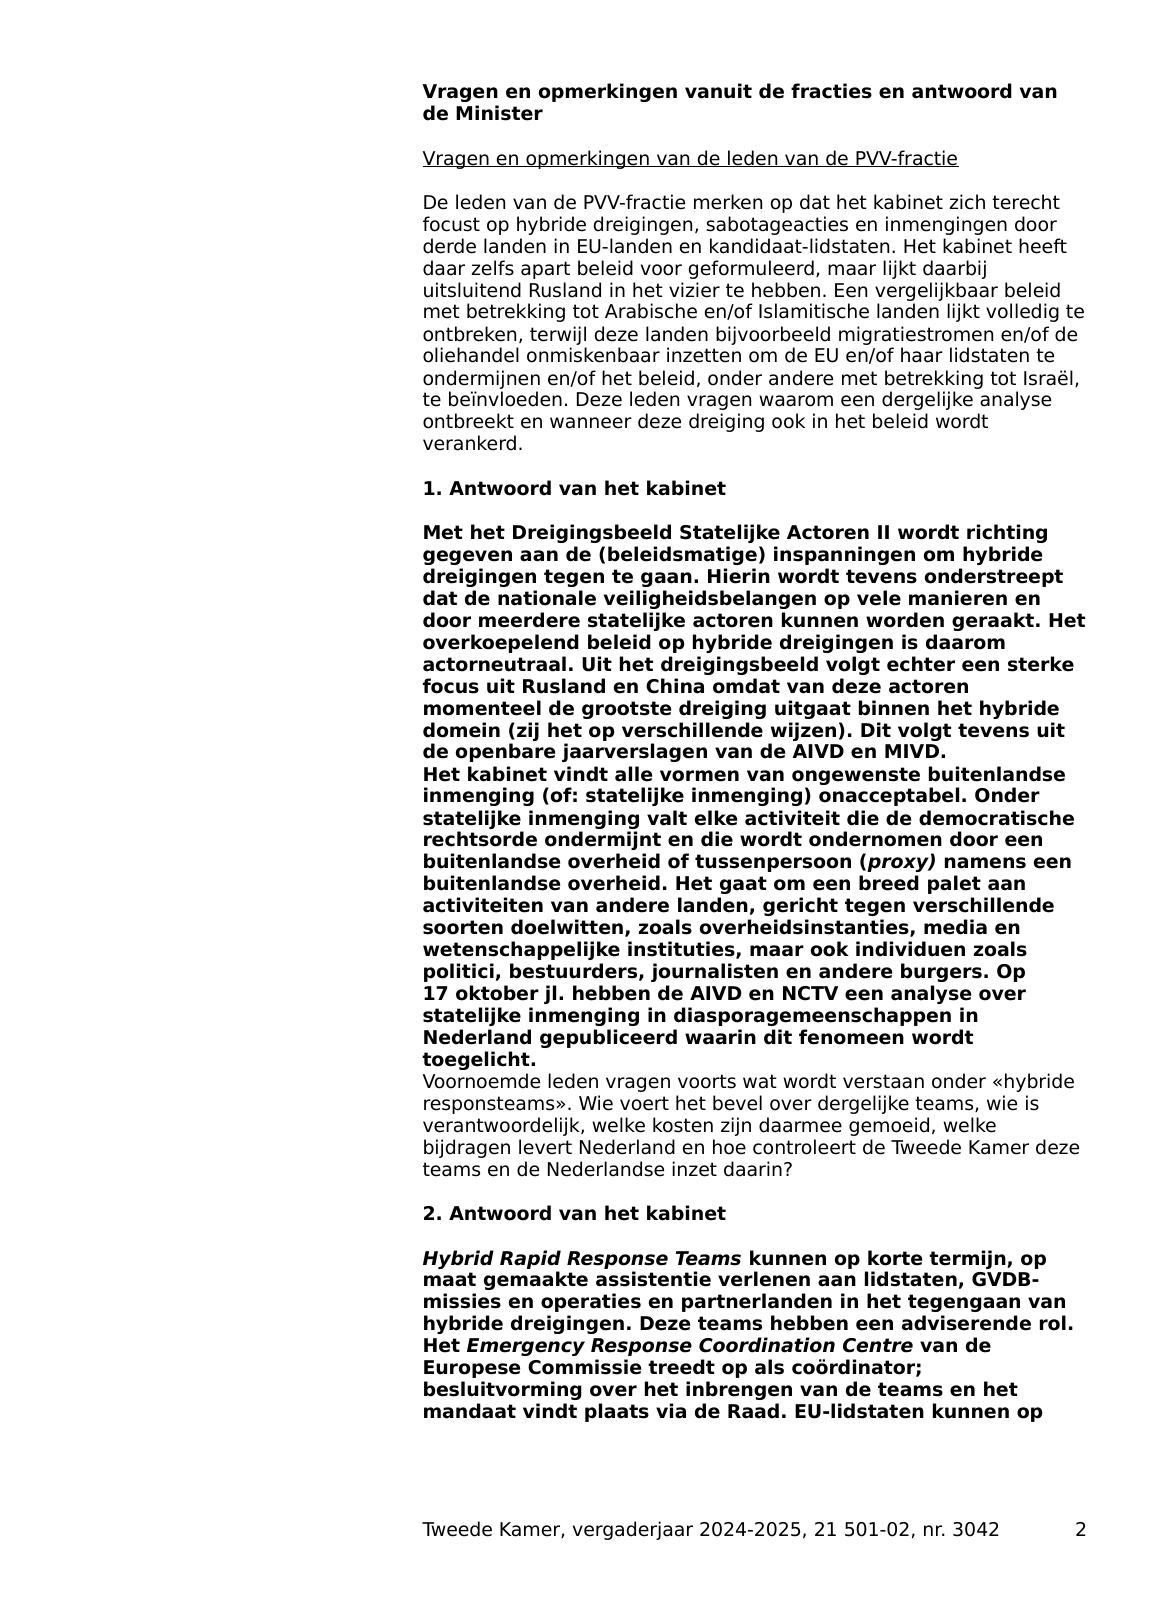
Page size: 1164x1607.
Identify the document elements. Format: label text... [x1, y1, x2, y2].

subtitle Vragen en opmerkingen van de leden van de PVV-fractie [422, 147, 1087, 169]
subtitle 2. Antwoord van het kabinet [422, 1203, 1087, 1225]
subtitle Vragen en opmerkingen vanuit de fracties en antwoord van de Minister [422, 81, 1087, 125]
text Voornoemde leden vragen voorts wat wordt verstaan onder «hybride responsteams». Wie voert het bevel over dergelijke teams, wie is verantwoordelijk, welke kosten zijn daarmee gemoeid, welke bijdragen levert Nederland en hoe controleert de Tweede Kamer deze teams en de Nederlandse inzet daarin? [422, 1071, 1087, 1181]
text Met het Dreigingsbeeld Statelijke Actoren II wordt richting gegeven aan de (beleidsmatige) inspanningen om hybride dreigingen tegen te gaan. Hierin wordt tevens onderstreept dat de nationale veiligheidsbelangen op vele manieren en door meerdere statelijke actoren kunnen worden geraakt. Het overkoepelend beleid op hybride dreigingen is daarom actorneutraal. Uit het dreigingsbeeld volgt echter een sterke focus uit Rusland en China omdat van deze actoren momenteel de grootste dreiging uitgaat binnen het hybride domein (zij het op verschillende wijzen). Dit volgt tevens uit de openbare jaarverslagen van de AIVD en MIVD. [422, 522, 1087, 763]
text Hybrid Rapid Response Teams kunnen op korte termijn, op maat gemaakte assistentie verlenen aan lidstaten, GVDB-missies en operaties en partnerlanden in het tegengaan van hybride dreigingen. Deze teams hebben een adviserende rol. Het Emergency Response Coordination Centre van de Europese Commissie treedt op als coördinator; besluitvorming over het inbrengen van de teams en het mandaat vindt plaats via de Raad. EU-lidstaten kunnen op [422, 1247, 1087, 1423]
text Het kabinet vindt alle vormen van ongewenste buitenlandse inmenging (of: statelijke inmenging) onacceptabel. Onder statelijke inmenging valt elke activiteit die de democratische rechtsorde ondermijnt en die wordt ondernomen door een buitenlandse overheid of tussenpersoon (proxy) namens een buitenlandse overheid. Het gaat om een breed palet aan activiteiten van andere landen, gericht tegen verschillende soorten doelwitten, zoals overheidsinstanties, media en wetenschappelijke instituties, maar ook individuen zoals politici, bestuurders, journalisten en andere burgers. Op 17 oktober jl. hebben de AIVD en NCTV een analyse over statelijke inmenging in diasporagemeenschappen in Nederland gepubliceerd waarin dit fenomeen wordt toegelicht. [422, 763, 1087, 1071]
subtitle 1. Antwoord van het kabinet [422, 477, 1087, 499]
text De leden van de PVV-fractie merken op dat het kabinet zich terecht focust op hybride dreigingen, sabotageacties en inmengingen door derde landen in EU-landen en kandidaat-lidstaten. Het kabinet heeft daar zelfs apart beleid voor geformuleerd, maar lijkt daarbij uitsluitend Rusland in het vizier te hebben. Een vergelijkbaar beleid met betrekking tot Arabische en/of Islamitische landen lijkt volledig te ontbreken, terwijl deze landen bijvoorbeeld migratiestromen en/of de oliehandel onmiskenbaar inzetten om de EU en/of haar lidstaten te ondermijnen en/of het beleid, onder andere met betrekking tot Israël, te beïnvloeden. Deze leden vragen waarom een dergelijke analyse ontbreekt en wanneer deze dreiging ook in het beleid wordt verankerd. [422, 192, 1087, 455]
